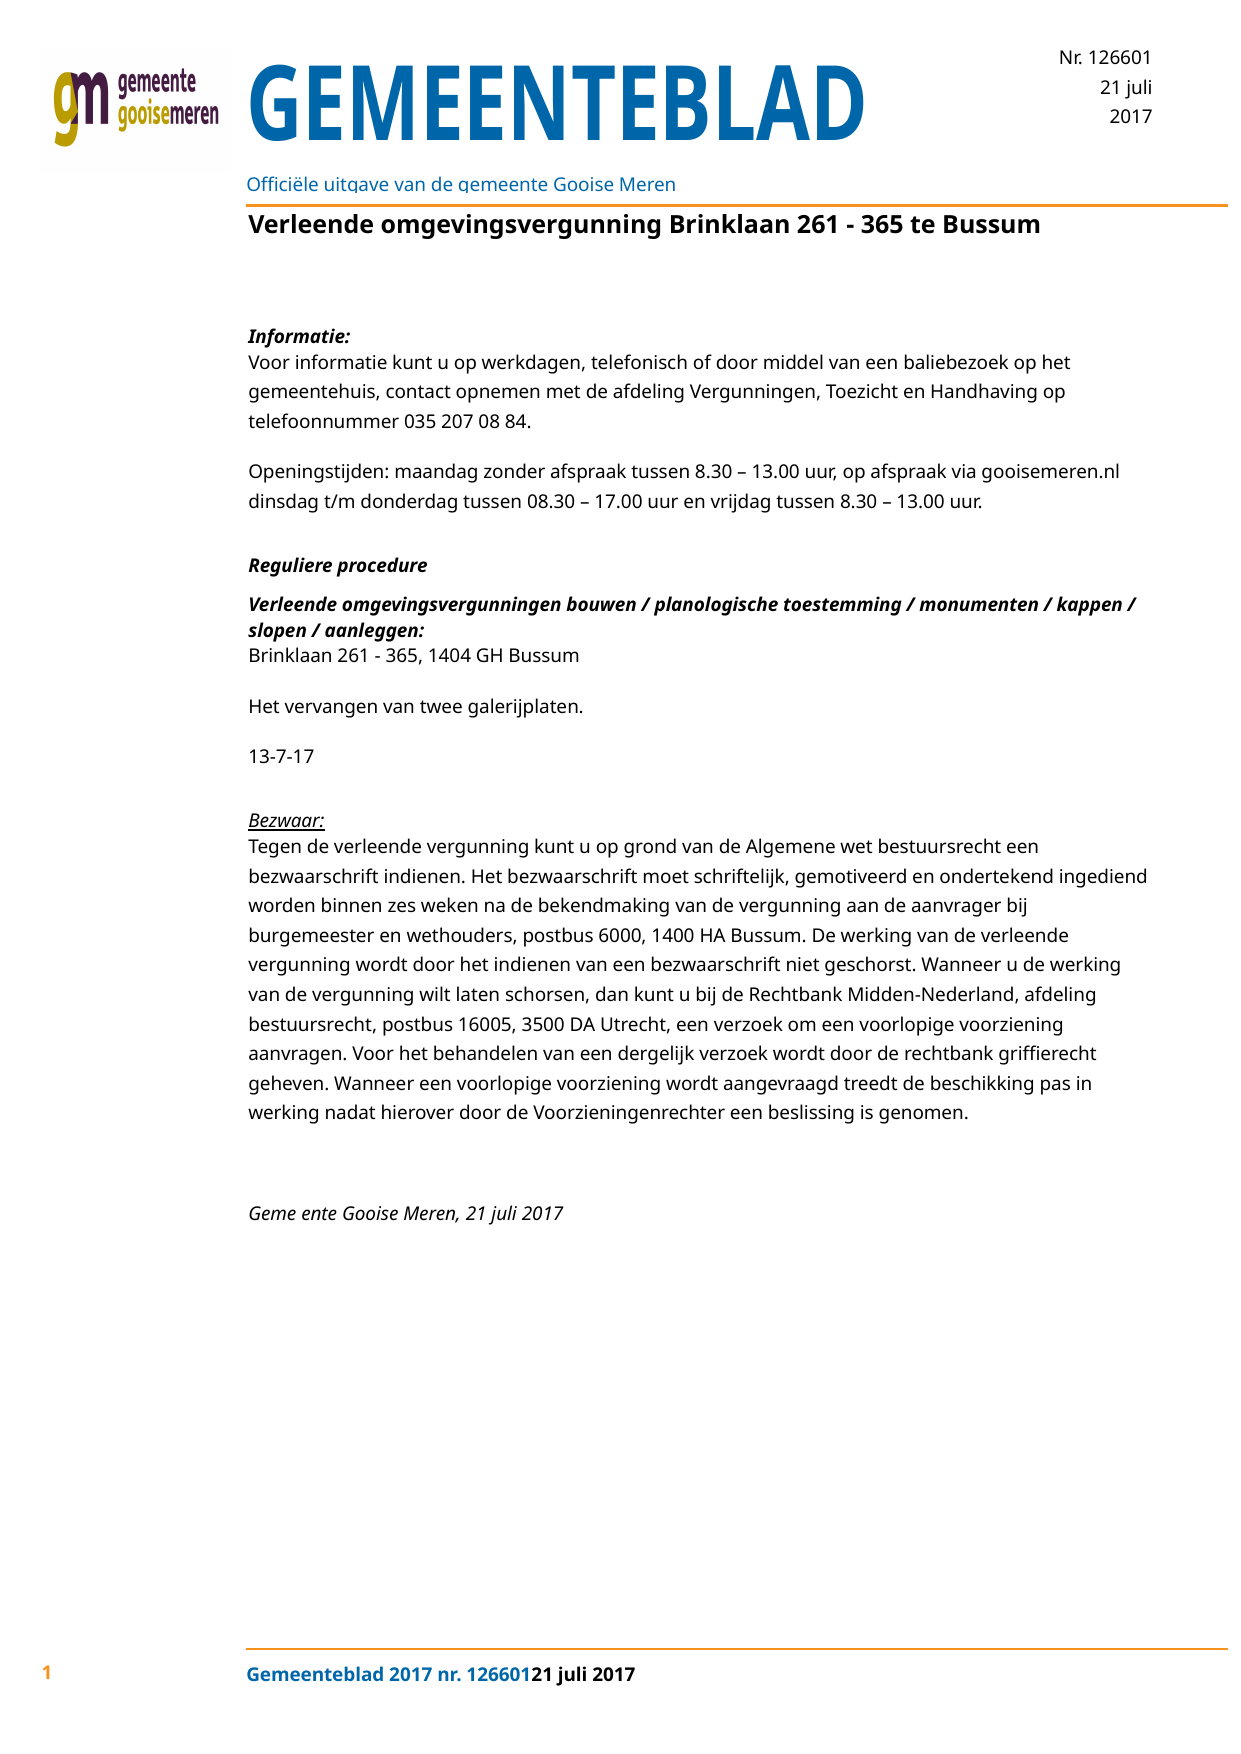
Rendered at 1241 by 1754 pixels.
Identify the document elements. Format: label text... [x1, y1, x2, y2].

text Reguliere procedure [248, 552, 1152, 578]
text 13-7-17 [248, 743, 1152, 769]
text Bezwaar: [248, 807, 1152, 833]
text Brinklaan 261 - 365, 1404 GH Bussum [248, 643, 1152, 668]
text Voor informatie kunt u op werkdagen, telefonisch of door middel van een baliebezoek op het gemeentehuis, contact opnemen met de afdeling Vergunningen, Toezicht en Handhaving op telefoonnummer 035 207 08 84. [248, 349, 1152, 434]
text Verleende omgevingsvergunning Brinklaan 261 - 365 te Bussum [248, 207, 1152, 241]
text Informatie: [248, 323, 1152, 349]
text Openingstijden: maandag zonder afspraak tussen 8.30 – 13.00 uur, op afspraak via gooisemeren.nl dinsdag t/m donderdag tussen 08.30 – 17.00 uur en vrijdag tussen 8.30 – 13.00 uur. [248, 458, 1152, 514]
text Het vervangen van twee galerijplaten. [248, 693, 1152, 719]
text Verleende omgevingsvergunningen bouwen / planologische toestemming / monumenten / kappen / slopen / aanleggen: [248, 591, 1152, 643]
text Tegen de verleende vergunning kunt u op grond van de Algemene wet bestuursrecht een bezwaarschrift indienen. Het bezwaarschrift moet schriftelijk, gemotiveerd en ondertekend ingediend worden binnen zes weken na de bekendmaking van de vergunning aan de aanvrager bij burgemeester en wethouders, postbus 6000, 1400 HA Bussum. De werking van de verleende vergunning wordt door het indienen van een bezwaarschrift niet geschorst. Wanneer u de werking van de vergunning wilt laten schorsen, dan kunt u bij de Rechtbank Midden-Nederland, afdeling bestuursrecht, postbus 16005, 3500 DA Utrecht, een verzoek om een voorlopige voorziening aanvragen. Voor het behandelen van een dergelijk verzoek wordt door de rechtbank griffierecht geheven. Wanneer een voorlopige voorziening wordt aangevraagd treedt de beschikking pas in werking nadat hierover door de Voorzieningenrechter een beslissing is genomen. [248, 833, 1152, 1125]
text Geme ente Gooise Meren, 21 juli 2017 [248, 1200, 1152, 1226]
picture [41, 47, 231, 172]
